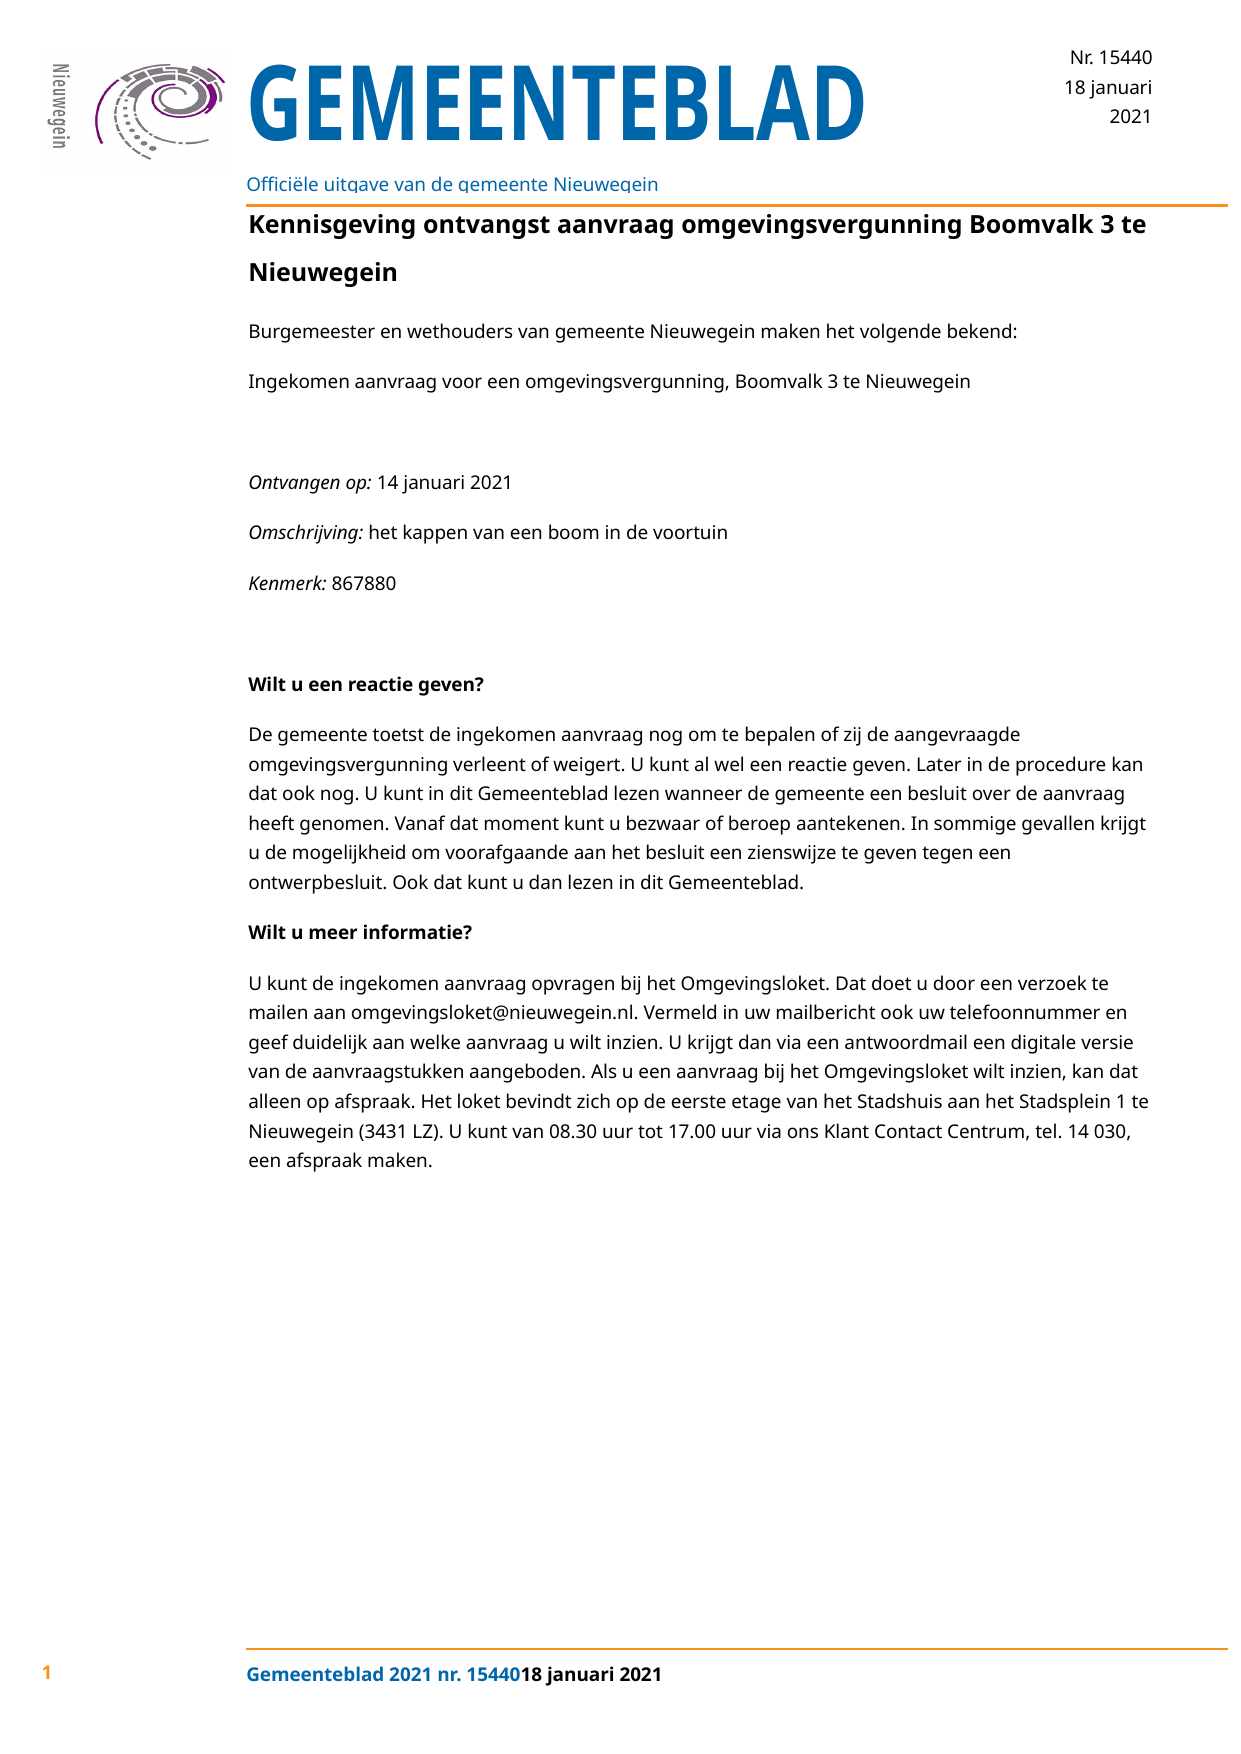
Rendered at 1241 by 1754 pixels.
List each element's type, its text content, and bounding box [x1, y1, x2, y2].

text De gemeente toetst de ingekomen aanvraag nog om te bepalen of zij de aangevraagde omgevingsvergunning verleent of weigert. U kunt al wel een reactie geven. Later in de procedure kan dat ook nog. U kunt in dit Gemeenteblad lezen wanneer de gemeente een besluit over de aanvraag heeft genomen. Vanaf dat moment kunt u bezwaar of beroep aantekenen. In sommige gevallen krijgt u de mogelijkheid om voorafgaande aan het besluit een zienswijze te geven tegen een ontwerpbesluit. Ook dat kunt u dan lezen in dit Gemeenteblad. [248, 721, 1152, 895]
picture [41, 47, 231, 172]
text Omschrijving: het kappen van een boom in de voortuin [248, 519, 1152, 545]
text Ontvangen op: 14 januari 2021 [248, 469, 1152, 495]
text Kennisgeving ontvangst aanvraag omgevingsvergunning Boomvalk 3 te Nieuwegein [248, 207, 1152, 288]
text Wilt u meer informatie? [248, 919, 1152, 945]
text Kenmerk: 867880 [248, 570, 1152, 596]
text Ingekomen aanvraag voor een omgevingsvergunning, Boomvalk 3 te Nieuwegein [248, 368, 1152, 394]
text Wilt u een reactie geven? [248, 671, 1152, 697]
text Burgemeester en wethouders van gemeente Nieuwegein maken het volgende bekend: [248, 318, 1152, 344]
text U kunt de ingekomen aanvraag opvragen bij het Omgevingsloket. Dat doet u door een verzoek te mailen aan omgevingsloket@nieuwegein.nl. Vermeld in uw mailbericht ook uw telefoonnummer en geef duidelijk aan welke aanvraag u wilt inzien. U krijgt dan via een antwoordmail een digitale versie van de aanvraagstukken aangeboden. Als u een aanvraag bij het Omgevingsloket wilt inzien, kan dat alleen op afspraak. Het loket bevindt zich op de eerste etage van het Stadshuis aan het Stadsplein 1 te Nieuwegein (3431 LZ). U kunt van 08.30 uur tot 17.00 uur via ons Klant Contact Centrum, tel. 14 030, een afspraak maken. [248, 970, 1152, 1173]
